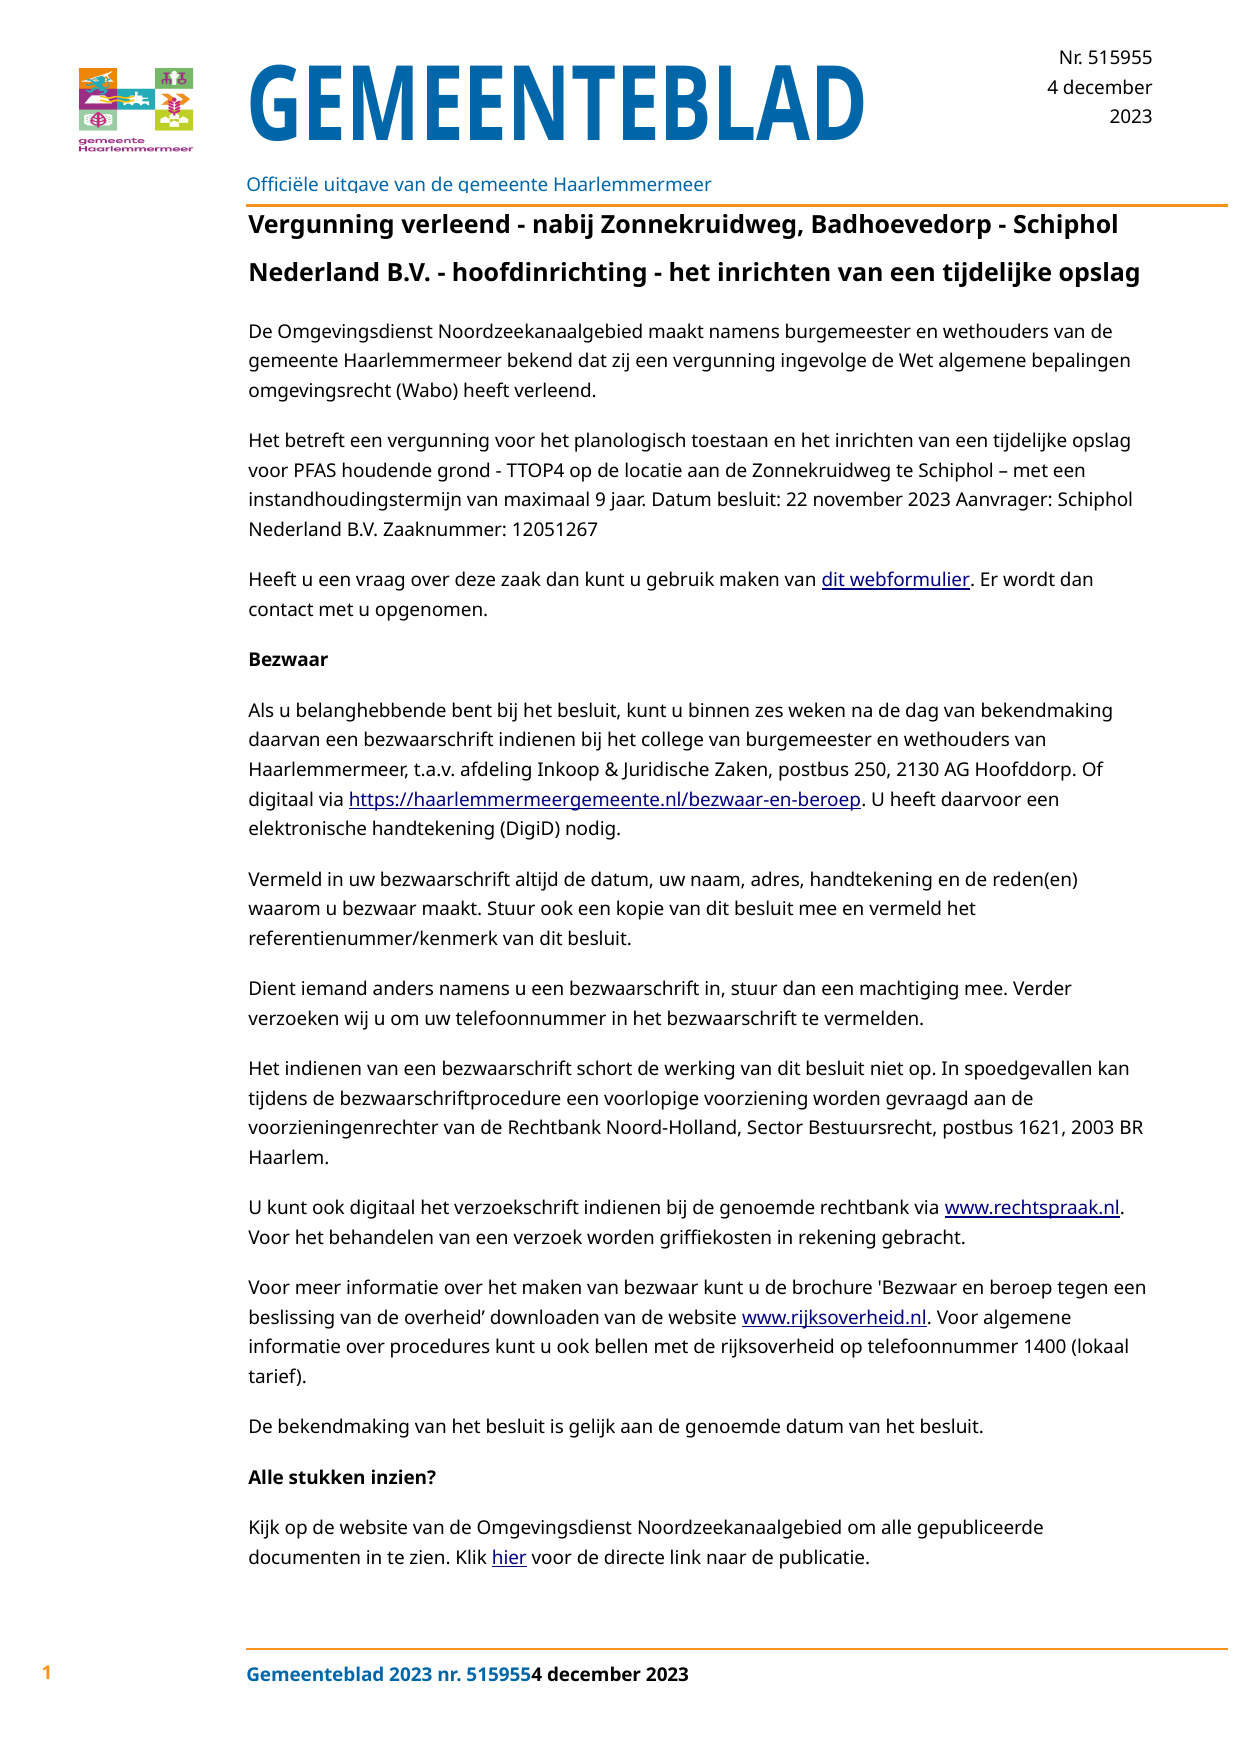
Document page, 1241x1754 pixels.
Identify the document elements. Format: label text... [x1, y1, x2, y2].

text U kunt ook digitaal het verzoekschrift indienen bij de genoemde rechtbank via www.rechtspraak.nl. Voor het behandelen van een verzoek worden griffiekosten in rekening gebracht. [248, 1194, 1152, 1250]
picture [41, 47, 231, 172]
text De Omgevingsdienst Noordzeekanaalgebied maakt namens burgemeester en wethouders van de gemeente Haarlemmermeer bekend dat zij een vergunning ingevolge de Wet algemene bepalingen omgevingsrecht (Wabo) heeft verleend. [248, 318, 1152, 403]
text Het indienen van een bezwaarschrift schort de werking van dit besluit niet op. In spoedgevallen kan tijdens de bezwaarschriftprocedure een voorlopige voorziening worden gevraagd aan de voorzieningenrechter van de Rechtbank Noord-Holland, Sector Bestuursrecht, postbus 1621, 2003 BR Haarlem. [248, 1055, 1152, 1170]
text Kijk op de website van de Omgevingsdienst Noordzeekanaalgebied om alle gepubliceerde documenten in te zien. Klik hier voor de directe link naar de publicatie. [248, 1514, 1152, 1570]
text Dient iemand anders namens u een bezwaarschrift in, stuur dan een machtiging mee. Verder verzoeken wij u om uw telefoonnummer in het bezwaarschrift te vermelden. [248, 975, 1152, 1031]
text Als u belanghebbende bent bij het besluit, kunt u binnen zes weken na de dag van bekendmaking daarvan een bezwaarschrift indienen bij het college van burgemeester en wethouders van Haarlemmermeer, t.a.v. afdeling Inkoop & Juridische Zaken, postbus 250, 2130 AG Hoofddorp. Of digitaal via https://haarlemmermeergemeente.nl/bezwaar-en-beroep. U heeft daarvoor een elektronische handtekening (DigiD) nodig. [248, 697, 1152, 841]
text Bezwaar [248, 647, 1152, 672]
text Alle stukken inzien? [248, 1464, 1152, 1490]
text Vermeld in uw bezwaarschrift altijd de datum, uw naam, adres, handtekening en de reden(en) waarom u bezwaar maakt. Stuur ook een kopie van dit besluit mee en vermeld het referentienummer/kenmerk van dit besluit. [248, 866, 1152, 951]
text De bekendmaking van het besluit is gelijk aan de genoemde datum van het besluit. [248, 1414, 1152, 1439]
text Voor meer informatie over het maken van bezwaar kunt u de brochure 'Bezwaar en beroep tegen een beslissing van de overheid’ downloaden van de website www.rijksoverheid.nl. Voor algemene informatie over procedures kunt u ook bellen met de rijksoverheid op telefoonnummer 1400 (lokaal tarief). [248, 1274, 1152, 1389]
text Heeft u een vraag over deze zaak dan kunt u gebruik maken van dit webformulier. Er wordt dan contact met u opgenomen. [248, 567, 1152, 622]
text Vergunning verleend - nabij Zonnekruidweg, Badhoevedorp - Schiphol Nederland B.V. - hoofdinrichting - het inrichten van een tijdelijke opslag [248, 207, 1152, 288]
text Het betreft een vergunning voor het planologisch toestaan en het inrichten van een tijdelijke opslag voor PFAS houdende grond - TTOP4 op de locatie aan de Zonnekruidweg te Schiphol – met een instandhoudingstermijn van maximaal 9 jaar. Datum besluit: 22 november 2023 Aanvrager: Schiphol Nederland B.V. Zaaknummer: 12051267 [248, 427, 1152, 542]
